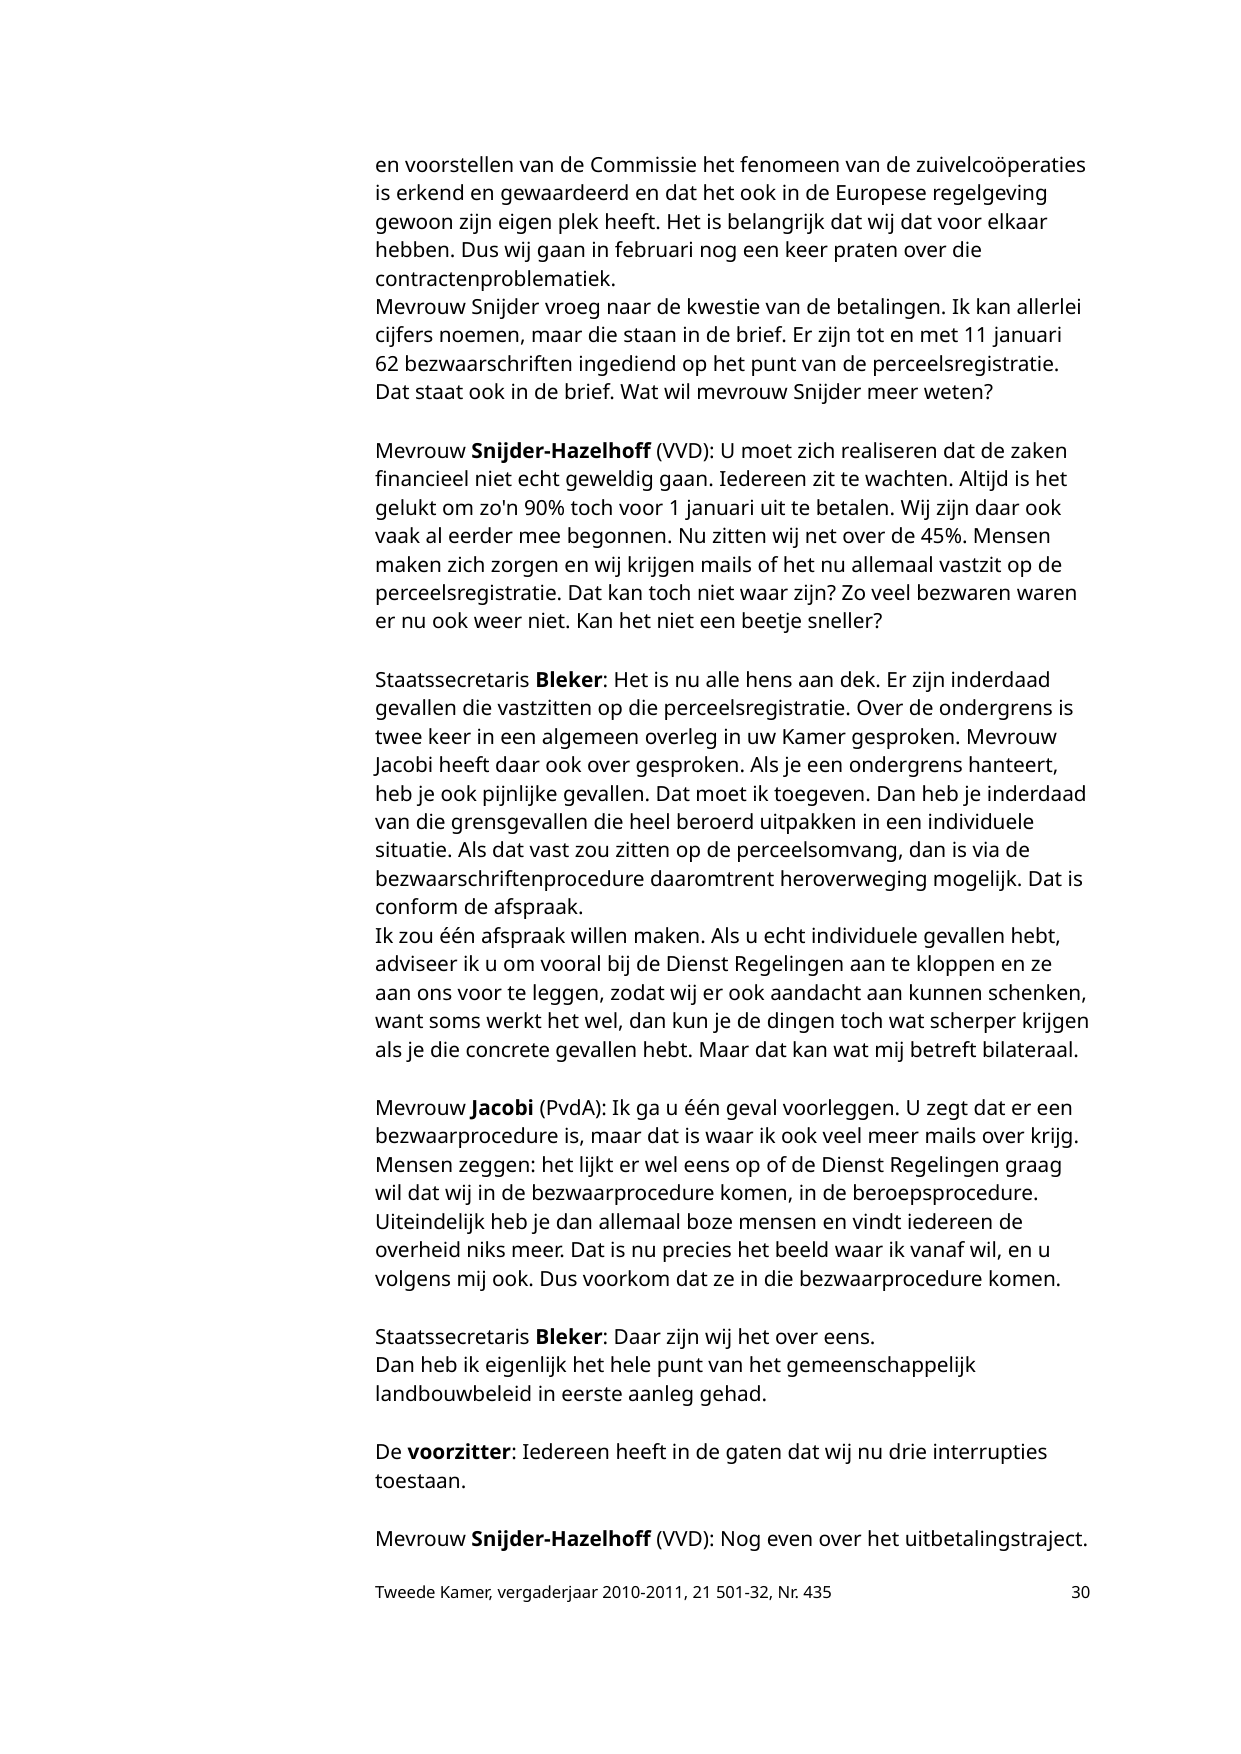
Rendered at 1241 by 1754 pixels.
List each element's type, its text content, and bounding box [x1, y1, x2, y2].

text Mevrouw Snijder-Hazelhoff (VVD): Nog even over het uitbetalingstraject. [375, 1524, 1090, 1553]
text De voorzitter: Iedereen heeft in de gaten dat wij nu drie interrupties toestaan. [375, 1437, 1090, 1494]
text Mevrouw Snijder vroeg naar de kwestie van de betalingen. Ik kan allerlei cijfers noemen, maar die staan in de brief. Er zijn tot en met 11 januari 62 bezwaarschriften ingediend op het punt van de perceelsregistratie. Dat staat ook in de brief. Wat wil mevrouw Snijder meer weten? [375, 292, 1090, 406]
text Dan heb ik eigenlijk het hele punt van het gemeenschappelijk landbouwbeleid in eerste aanleg gehad. [375, 1351, 1090, 1407]
text Staatssecretaris Bleker: Daar zijn wij het over eens. [375, 1322, 1090, 1351]
text Ik zou één afspraak willen maken. Als u echt individuele gevallen hebt, adviseer ik u om vooral bij de Dienst Regelingen aan te kloppen en ze aan ons voor te leggen, zodat wij er ook aandacht aan kunnen schenken, want soms werkt het wel, dan kun je de dingen toch wat scherper krijgen als je die concrete gevallen hebt. Maar dat kan wat mij betreft bilateraal. [375, 921, 1090, 1063]
text en voorstellen van de Commissie het fenomeen van de zuivelcoöperaties is erkend en gewaardeerd en dat het ook in de Europese regelgeving gewoon zijn eigen plek heeft. Het is belangrijk dat wij dat voor elkaar hebben. Dus wij gaan in februari nog een keer praten over die contractenproblematiek. [375, 150, 1090, 292]
text Mevrouw Jacobi (PvdA): Ik ga u één geval voorleggen. U zegt dat er een bezwaarprocedure is, maar dat is waar ik ook veel meer mails over krijg. Mensen zeggen: het lijkt er wel eens op of de Dienst Regelingen graag wil dat wij in de bezwaarprocedure komen, in de beroepsprocedure. Uiteindelijk heb je dan allemaal boze mensen en vindt iedereen de overheid niks meer. Dat is nu precies het beeld waar ik vanaf wil, en u volgens mij ook. Dus voorkom dat ze in die bezwaarprocedure komen. [375, 1093, 1090, 1292]
text Mevrouw Snijder-Hazelhoff (VVD): U moet zich realiseren dat de zaken financieel niet echt geweldig gaan. Iedereen zit te wachten. Altijd is het gelukt om zo'n 90% toch voor 1 januari uit te betalen. Wij zijn daar ook vaak al eerder mee begonnen. Nu zitten wij net over de 45%. Mensen maken zich zorgen en wij krijgen mails of het nu allemaal vastzit op de perceelsregistratie. Dat kan toch niet waar zijn? Zo veel bezwaren waren er nu ook weer niet. Kan het niet een beetje sneller? [375, 436, 1090, 635]
text Staatssecretaris Bleker: Het is nu alle hens aan dek. Er zijn inderdaad gevallen die vastzitten op die perceelsregistratie. Over de ondergrens is twee keer in een algemeen overleg in uw Kamer gesproken. Mevrouw Jacobi heeft daar ook over gesproken. Als je een ondergrens hanteert, heb je ook pijnlijke gevallen. Dat moet ik toegeven. Dan heb je inderdaad van die grensgevallen die heel beroerd uitpakken in een individuele situatie. Als dat vast zou zitten op de perceelsomvang, dan is via de bezwaarschriftenprocedure daaromtrent heroverweging mogelijk. Dat is conform de afspraak. [375, 665, 1090, 921]
